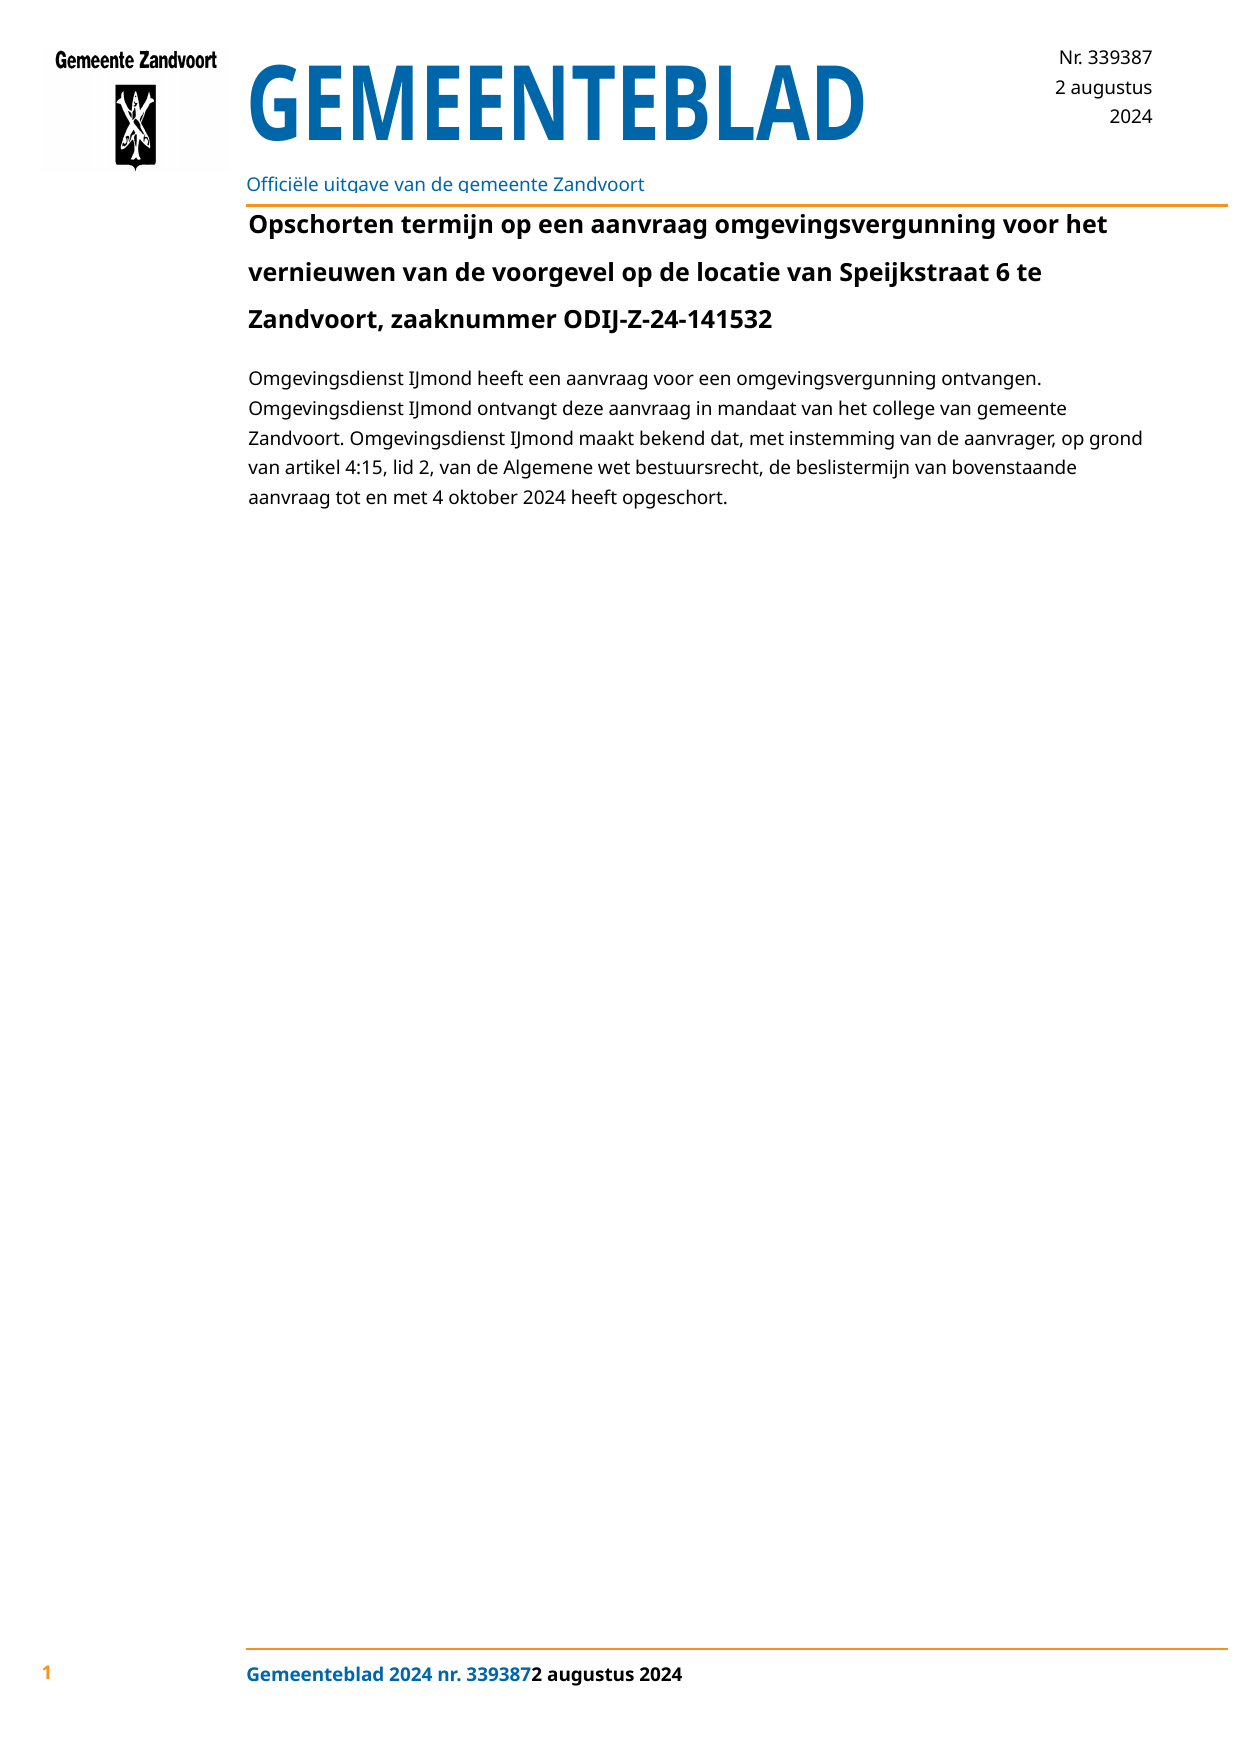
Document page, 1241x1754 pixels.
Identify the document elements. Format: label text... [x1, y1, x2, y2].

picture [41, 47, 231, 172]
text Omgevingsdienst IJmond heeft een aanvraag voor een omgevingsvergunning ontvangen. Omgevingsdienst IJmond ontvangt deze aanvraag in mandaat van het college van gemeente Zandvoort. Omgevingsdienst IJmond maakt bekend dat, met instemming van de aanvrager, op grond van artikel 4:15, lid 2, van de Algemene wet bestuursrecht, de beslistermijn van bovenstaande aanvraag tot en met 4 oktober 2024 heeft opgeschort. [248, 366, 1152, 509]
text Opschorten termijn op een aanvraag omgevingsvergunning voor het vernieuwen van de voorgevel op de locatie van Speijkstraat 6 te Zandvoort, zaaknummer ODIJ-Z-24-141532 [248, 207, 1152, 336]
